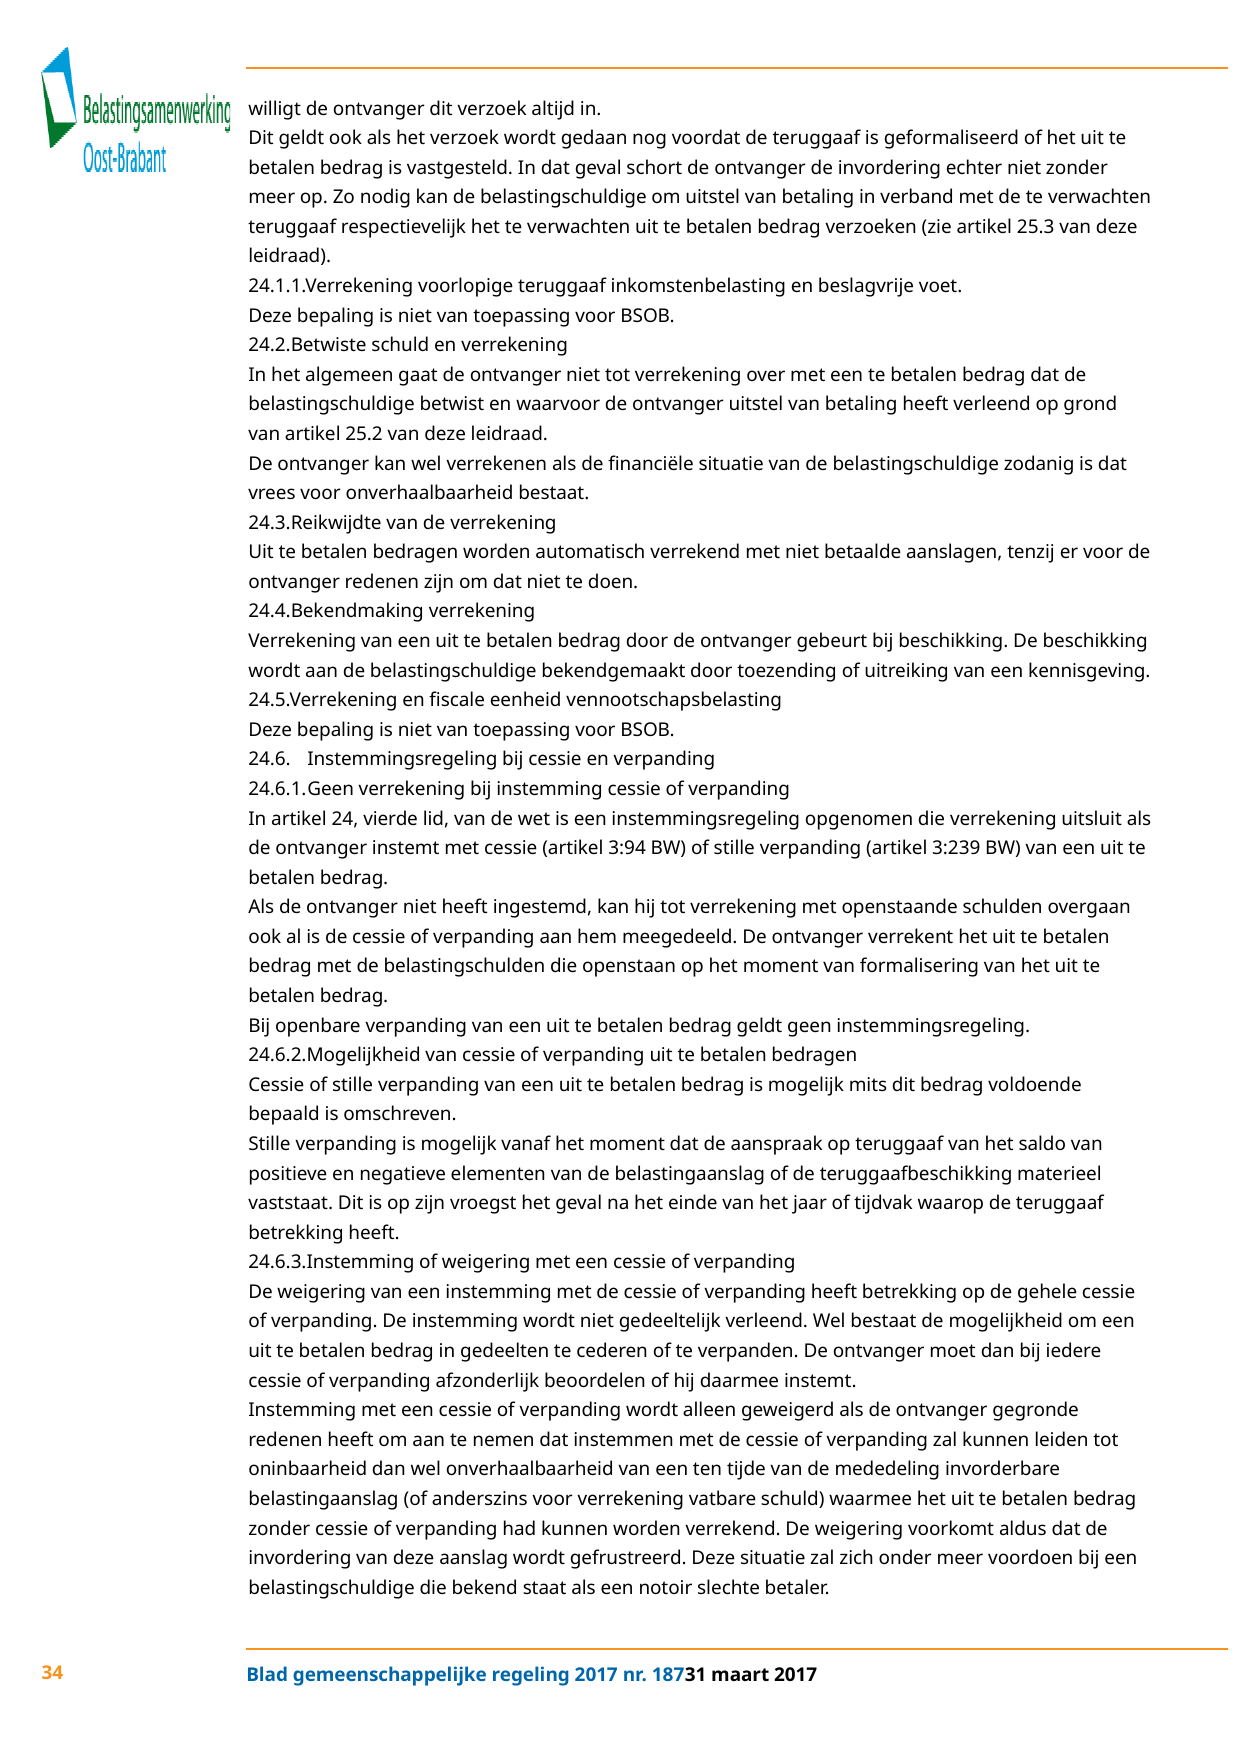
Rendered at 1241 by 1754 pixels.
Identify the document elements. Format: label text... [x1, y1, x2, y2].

text willigt de ontvanger dit verzoek altijd in. [248, 95, 1152, 121]
text Deze bepaling is niet van toepassing voor BSOB. [248, 302, 1152, 328]
text De weigering van een instemming met de cessie of verpanding heeft betrekking op de gehele cessie of verpanding. De instemming wordt niet gedeeltelijk verleend. Wel bestaat de mogelijkheid om een uit te betalen bedrag in gedeelten te cederen of te verpanden. De ontvanger moet dan bij iedere cessie of verpanding afzonderlijk beoordelen of hij daarmee instemt. [248, 1278, 1152, 1393]
text 24.3.Reikwijdte van de verrekening [248, 509, 1152, 535]
picture [129, 155, 134, 172]
text In het algemeen gaat de ontvanger niet tot verrekening over met een te betalen bedrag dat de belastingschuldige betwist en waarvoor de ontvanger uitstel van betaling heeft verleend op grond van artikel 25.2 van deze leidraad. [248, 361, 1152, 446]
text 24.2.Betwiste schuld en verrekening [248, 331, 1152, 357]
picture [41, 47, 231, 172]
text Deze bepaling is niet van toepassing voor BSOB. [248, 716, 1152, 742]
text In artikel 24, vierde lid, van de wet is een instemmingsregeling opgenomen die verrekening uitsluit als de ontvanger instemt met cessie (artikel 3:94 BW) of stille verpanding (artikel 3:239 BW) van een uit te betalen bedrag. [248, 805, 1152, 890]
text Bij openbare verpanding van een uit te betalen bedrag geldt geen instemmingsregeling. [248, 1012, 1152, 1038]
picture [100, 161, 105, 172]
text 24.6.2.Mogelijkheid van cessie of verpanding uit te betalen bedragen [248, 1041, 1152, 1067]
text 24.1.1.Verrekening voorlopige teruggaaf inkomstenbelasting en beslagvrije voet. [248, 272, 1152, 298]
list Geen verrekening bij instemming cessie of verpanding [248, 775, 1152, 801]
text Cessie of stille verpanding van een uit te betalen bedrag is mogelijk mits dit bedrag voldoende bepaald is omschreven. [248, 1071, 1152, 1126]
text 24.6.3.Instemming of weigering met een cessie of verpanding [248, 1248, 1152, 1274]
picture [91, 163, 96, 172]
text 24.5.Verrekening en fiscale eenheid vennootschapsbelasting [248, 686, 1152, 712]
text Stille verpanding is mogelijk vanaf het moment dat de aanspraak op teruggaaf van het saldo van positieve en negatieve elementen van de belastingaanslag of de teruggaafbeschikking materieel vaststaat. Dit is op zijn vroegst het geval na het einde van het jaar of tijdvak waarop de teruggaaf betrekking heeft. [248, 1130, 1152, 1245]
list Instemmingsregeling bij cessie en verpanding [248, 746, 1152, 771]
text De ontvanger kan wel verrekenen als de financiële situatie van de belastingschuldige zodanig is dat vrees voor onverhaalbaarheid bestaat. [248, 450, 1152, 505]
text 24.4.Bekendmaking verrekening [248, 598, 1152, 623]
text Instemming met een cessie of verpanding wordt alleen geweigerd als de ontvanger gegronde redenen heeft om aan te nemen dat instemmen met de cessie of verpanding zal kunnen leiden tot oninbaarheid dan wel onverhaalbaarheid van een ten tijde van de mededeling invorderbare belastingaanslag (of anderszins voor verrekening vatbare schuld) waarmee het uit te betalen bedrag zonder cessie of verpanding had kunnen worden verrekend. De weigering voorkomt aldus dat de invordering van deze aanslag wordt gefrustreerd. Deze situatie zal zich onder meer voordoen bij een belastingschuldige die bekend staat als een notoir slechte betaler. [248, 1396, 1152, 1600]
text Als de ontvanger niet heeft ingestemd, kan hij tot verrekening met openstaande schulden overgaan ook al is de cessie of verpanding aan hem meegedeeld. De ontvanger verrekent het uit te betalen bedrag met de belastingschulden die openstaan op het moment van formalisering van het uit te betalen bedrag. [248, 893, 1152, 1008]
text Dit geldt ook als het verzoek wordt gedaan nog voordat de teruggaaf is geformaliseerd of het uit te betalen bedrag is vastgesteld. In dat geval schort de ontvanger de invordering echter niet zonder meer op. Zo nodig kan de belastingschuldige om uitstel van betaling in verband met de te verwachten teruggaaf respectievelijk het te verwachten uit te betalen bedrag verzoeken (zie artikel 25.3 van deze leidraad). [248, 124, 1152, 268]
text Uit te betalen bedragen worden automatisch verrekend met niet betaalde aanslagen, tenzij er voor de ontvanger redenen zijn om dat niet te doen. [248, 538, 1152, 594]
picture [86, 146, 91, 169]
text Verrekening van een uit te betalen bedrag door de ontvanger gebeurt bij beschikking. De beschikking wordt aan de belastingschuldige bekendgemaakt door toezending of uitreiking van een kennisgeving. [248, 627, 1152, 683]
